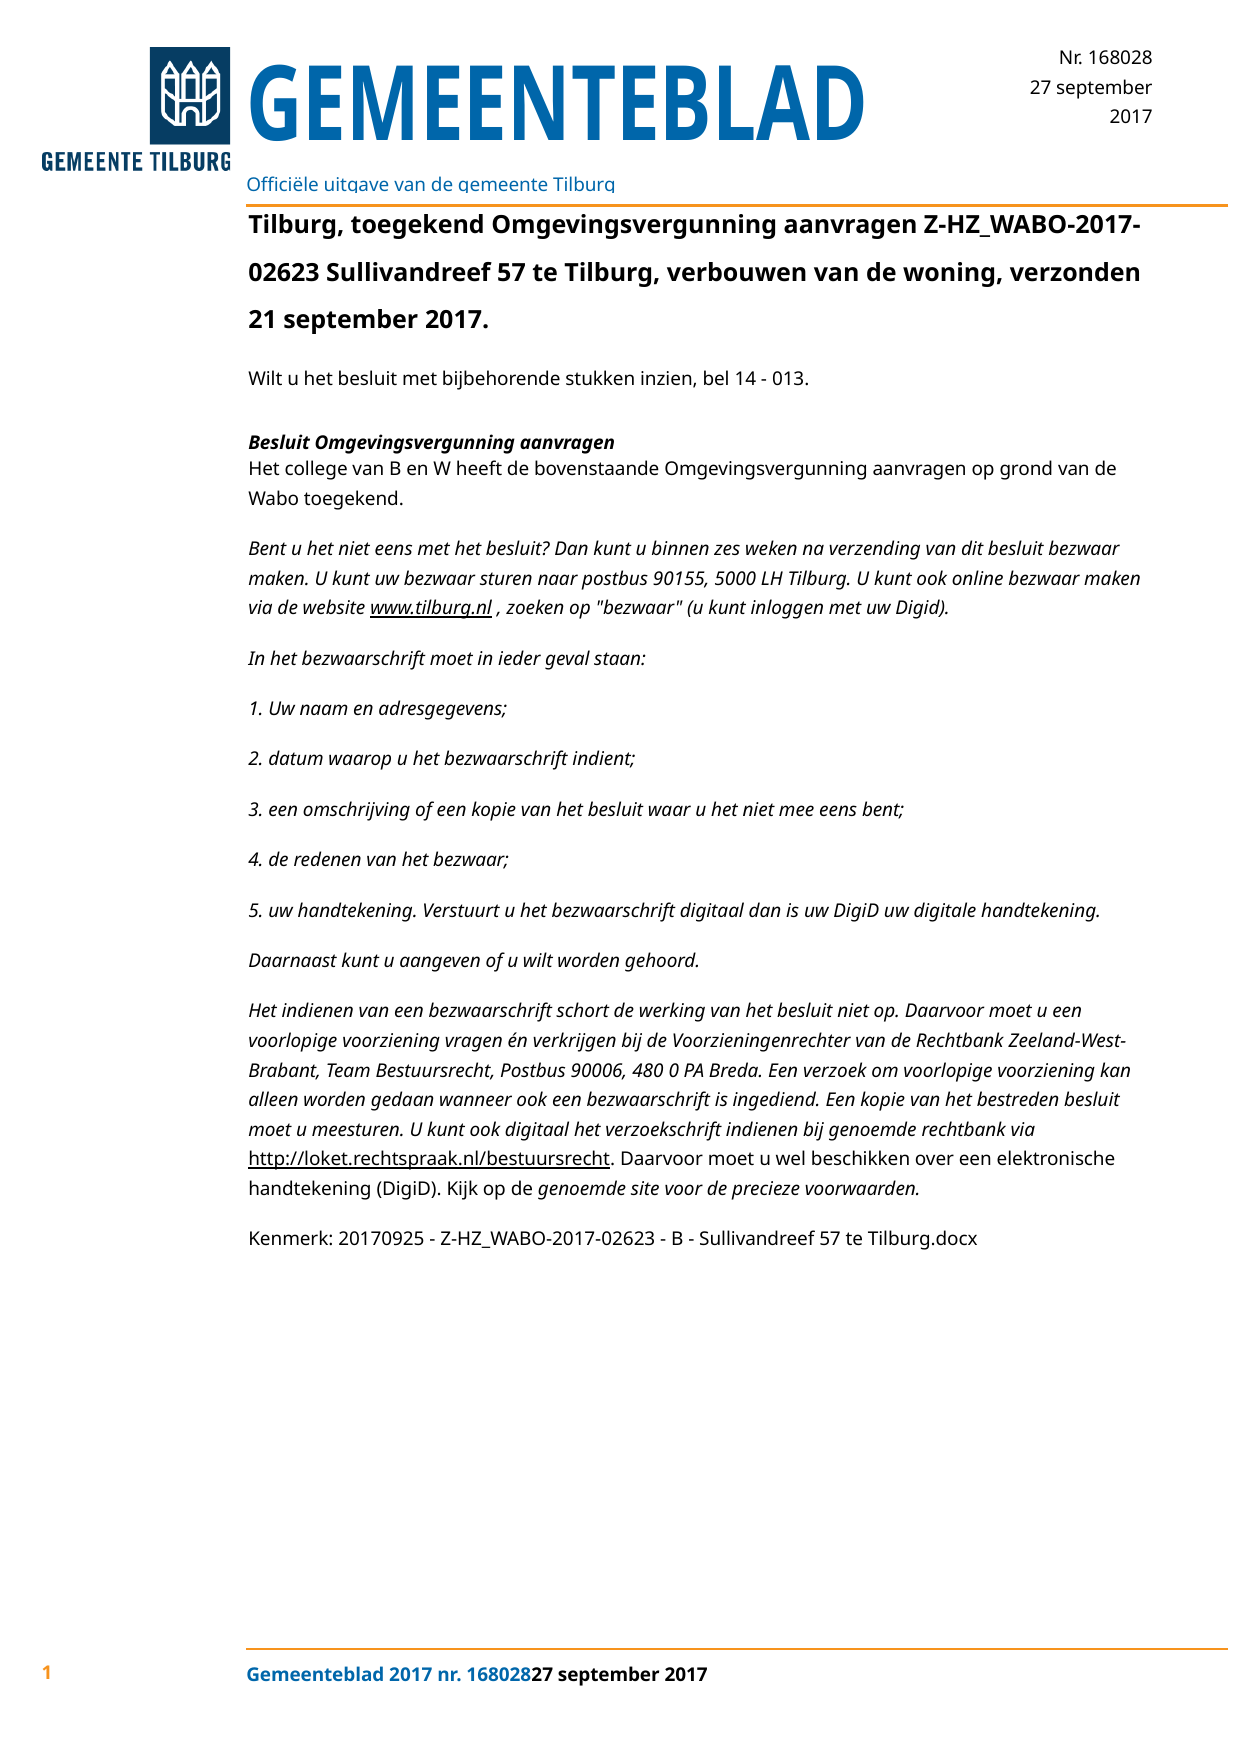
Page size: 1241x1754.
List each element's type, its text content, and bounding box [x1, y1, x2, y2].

text Kenmerk: 20170925 - Z-HZ_WABO-2017-02623 - B - Sullivandreef 57 te Tilburg.docx [248, 1226, 1152, 1251]
text 3. een omschrijving of een kopie van het besluit waar u het niet mee eens bent; [248, 796, 1152, 822]
text Wilt u het besluit met bijbehorende stukken inzien, bel 14 - 013. [248, 366, 1152, 391]
text In het bezwaarschrift moet in ieder geval staan: [248, 645, 1152, 671]
text 5. uw handtekening. Verstuurt u het bezwaarschrift digitaal dan is uw DigiD uw digitale handtekening. [248, 897, 1152, 923]
text Het college van B en W heeft de bovenstaande Omgevingsvergunning aanvragen op grond van de Wabo toegekend. [248, 455, 1152, 511]
text Bent u het niet eens met het besluit? Dan kunt u binnen zes weken na verzending van dit besluit bezwaar maken. U kunt uw bezwaar sturen naar postbus 90155, 5000 LH Tilburg. U kunt ook online bezwaar maken via de website www.tilburg.nl , zoeken op "bezwaar" (u kunt inloggen met uw Digid). [248, 535, 1152, 620]
text Tilburg, toegekend Omgevingsvergunning aanvragen Z-HZ_WABO-2017-02623 Sullivandreef 57 te Tilburg, verbouwen van de woning, verzonden 21 september 2017. [248, 207, 1152, 336]
text 1. Uw naam en adresgegevens; [248, 695, 1152, 721]
picture [41, 47, 231, 172]
text Daarnaast kunt u aangeven of u wilt worden gehoord. [248, 947, 1152, 973]
text Het indienen van een bezwaarschrift schort de werking van het besluit niet op. Daarvoor moet u een voorlopige voorziening vragen én verkrijgen bij de Voorzieningenrechter van de Rechtbank Zeeland-West-Brabant, Team Bestuursrecht, Postbus 90006, 480 0 PA Breda. Een verzoek om voorlopige voorziening kan alleen worden gedaan wanneer ook een bezwaarschrift is ingediend. Een kopie van het bestreden besluit moet u meesturen. U kunt ook digitaal het verzoekschrift indienen bij genoemde rechtbank via http://loket.rechtspraak.nl/bestuursrecht. Daarvoor moet u wel beschikken over een elektronische handtekening (DigiD). Kijk op de genoemde site voor de precieze voorwaarden. [248, 998, 1152, 1201]
text Besluit Omgevingsvergunning aanvragen [248, 429, 1152, 455]
text 4. de redenen van het bezwaar; [248, 846, 1152, 872]
text 2. datum waarop u het bezwaarschrift indient; [248, 746, 1152, 771]
